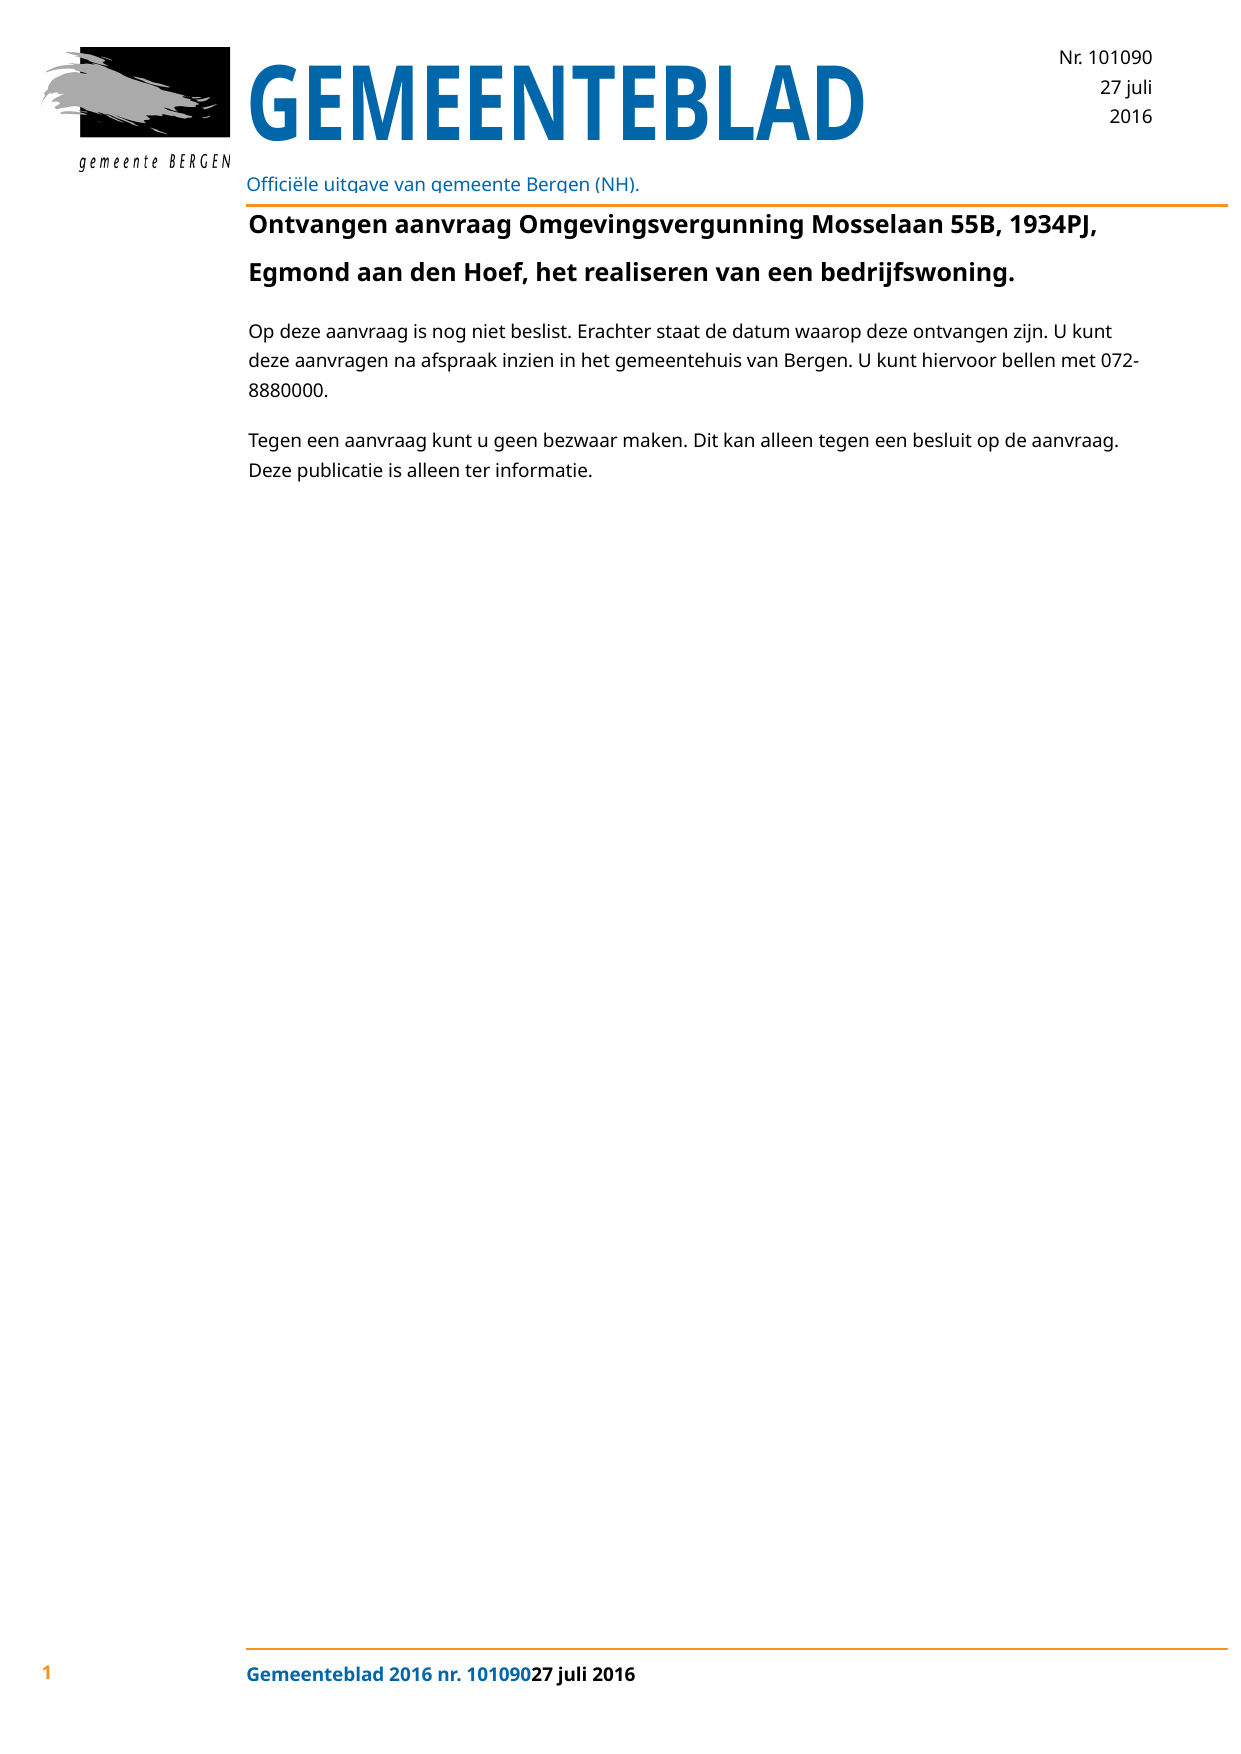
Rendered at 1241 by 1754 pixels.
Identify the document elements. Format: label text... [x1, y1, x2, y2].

text Op deze aanvraag is nog niet beslist. Erachter staat de datum waarop deze ontvangen zijn. U kunt deze aanvragen na afspraak inzien in het gemeentehuis van Bergen. U kunt hiervoor bellen met 072-8880000. [248, 318, 1152, 403]
text Ontvangen aanvraag Omgevingsvergunning Mosselaan 55B, 1934PJ, Egmond aan den Hoef, het realiseren van een bedrijfswoning. [248, 207, 1152, 288]
text Tegen een aanvraag kunt u geen bezwaar maken. Dit kan alleen tegen een besluit op de aanvraag. Deze publicatie is alleen ter informatie. [248, 427, 1152, 483]
picture [41, 47, 231, 172]
